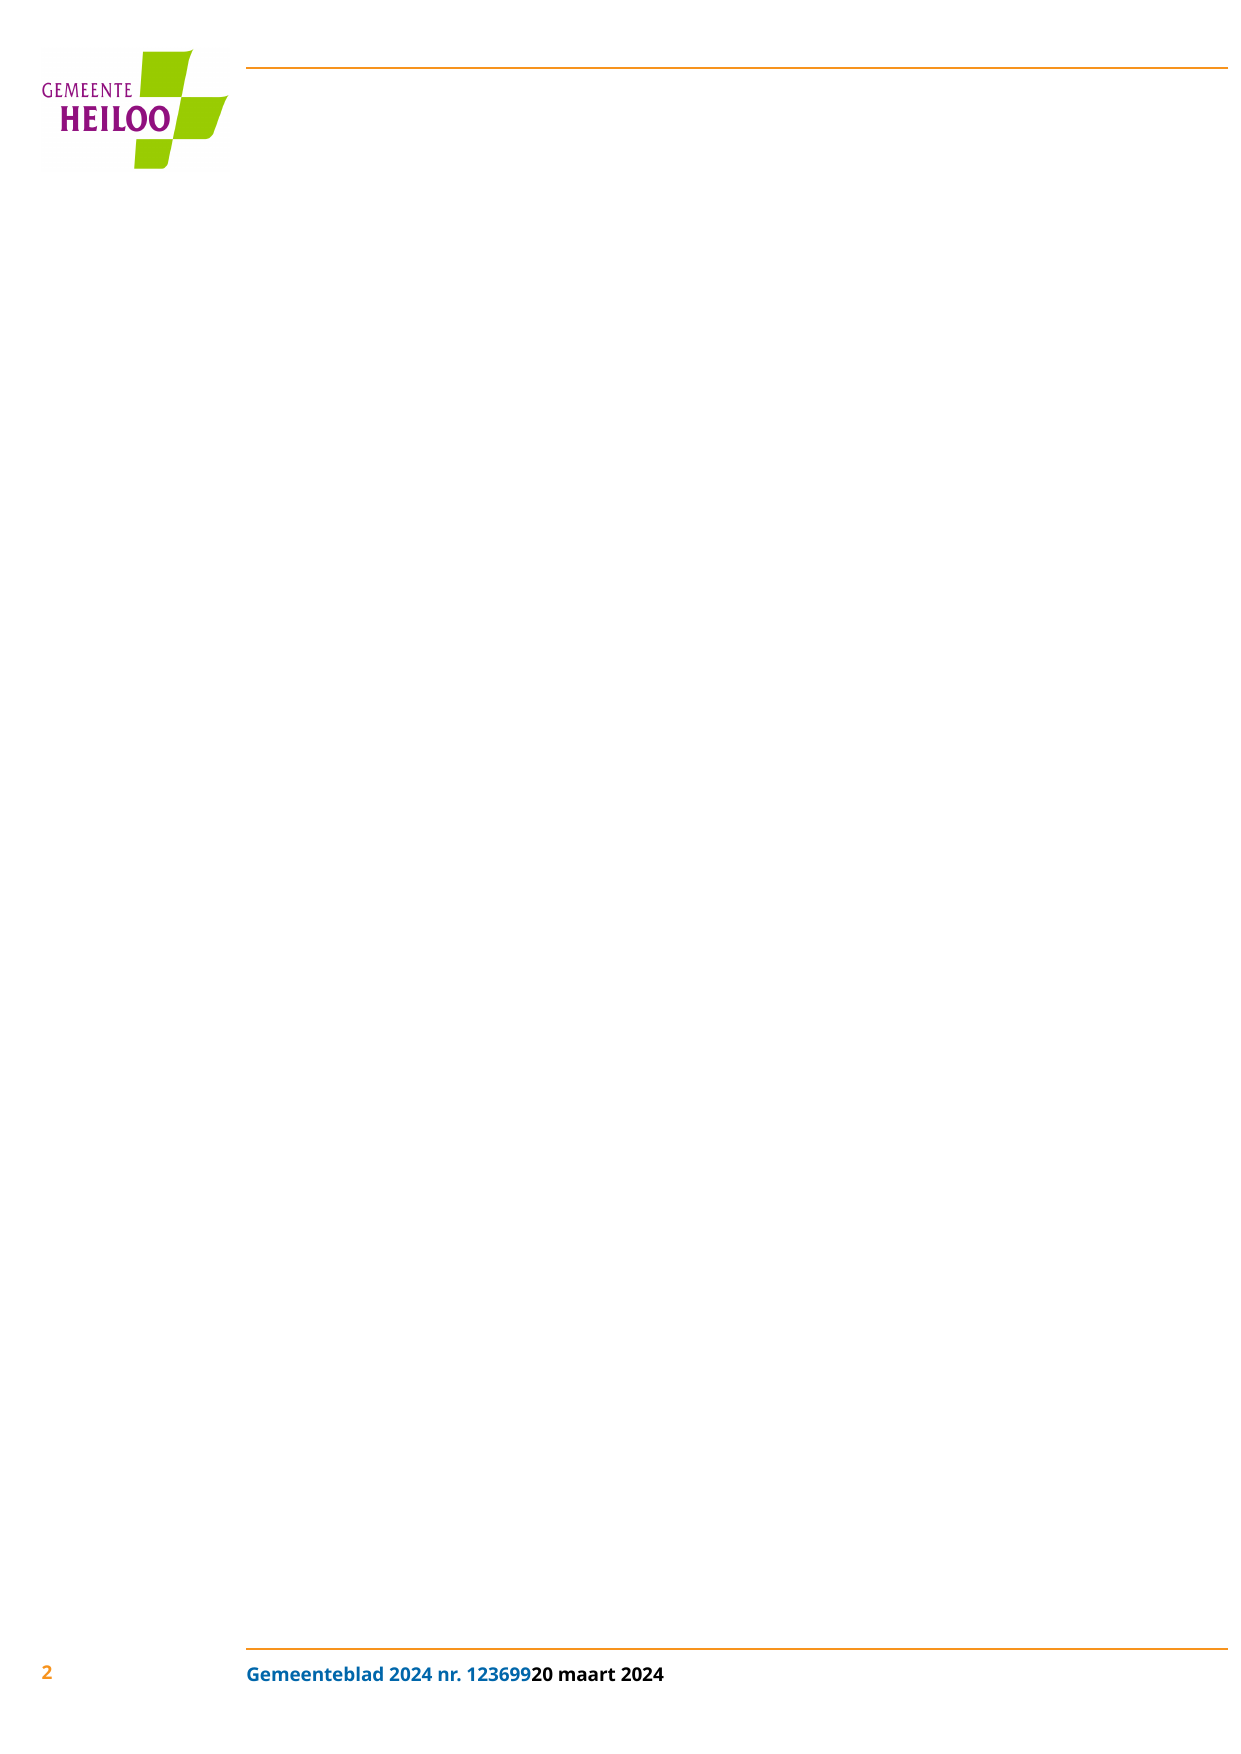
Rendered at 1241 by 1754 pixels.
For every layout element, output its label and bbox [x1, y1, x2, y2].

picture [41, 47, 231, 172]
